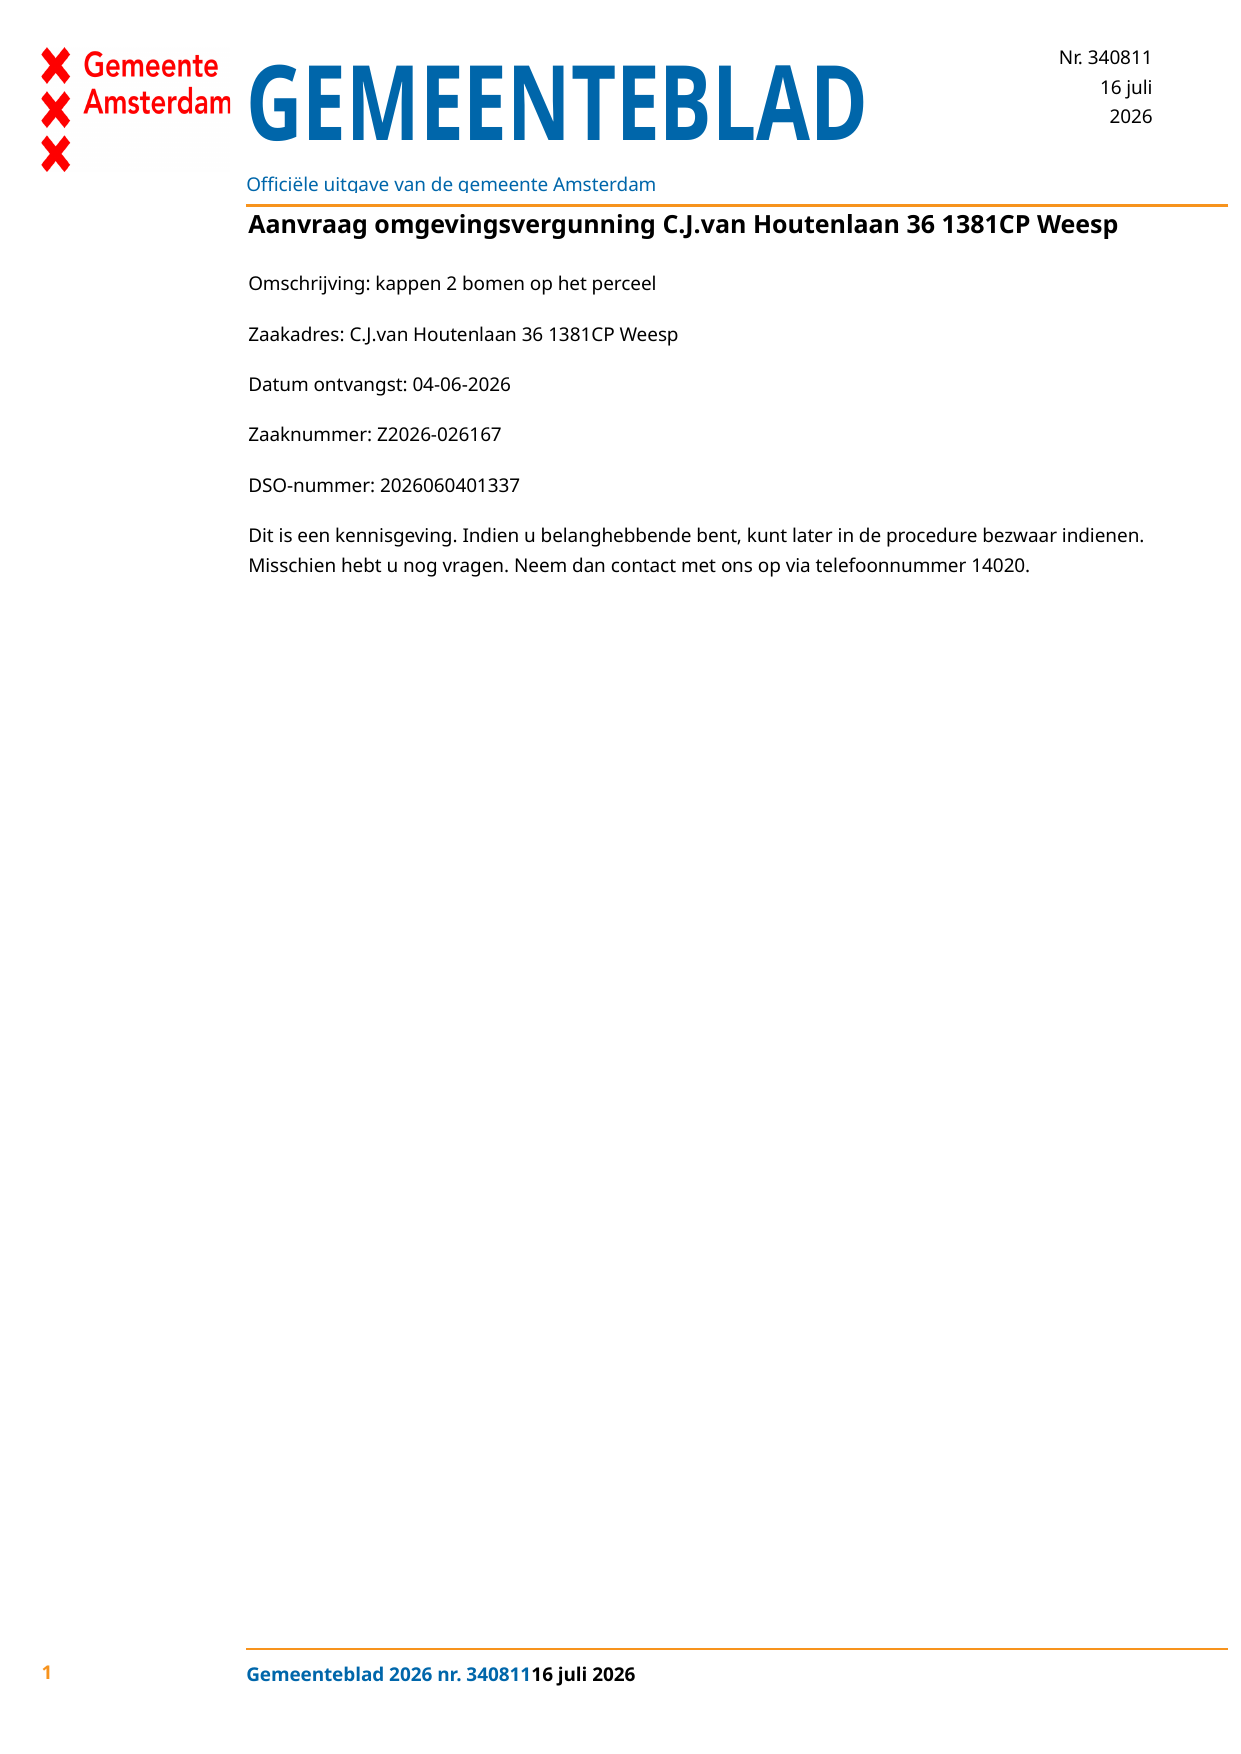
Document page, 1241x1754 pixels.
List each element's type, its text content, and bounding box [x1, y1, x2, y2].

text Zaakadres: C.J.van Houtenlaan 36 1381CP Weesp [248, 321, 1152, 346]
text Aanvraag omgevingsvergunning C.J.van Houtenlaan 36 1381CP Weesp [248, 207, 1152, 241]
text Dit is een kennisgeving. Indien u belanghebbende bent, kunt later in de procedure bezwaar indienen. Misschien hebt u nog vragen. Neem dan contact met ons op via telefoonnummer 14020. [248, 522, 1152, 578]
picture [41, 47, 231, 172]
text DSO-nummer: 2026060401337 [248, 472, 1152, 498]
text Datum ontvangst: 04-06-2026 [248, 371, 1152, 397]
text Zaaknummer: Z2026-026167 [248, 422, 1152, 447]
text Omschrijving: kappen 2 bomen op het perceel [248, 270, 1152, 296]
